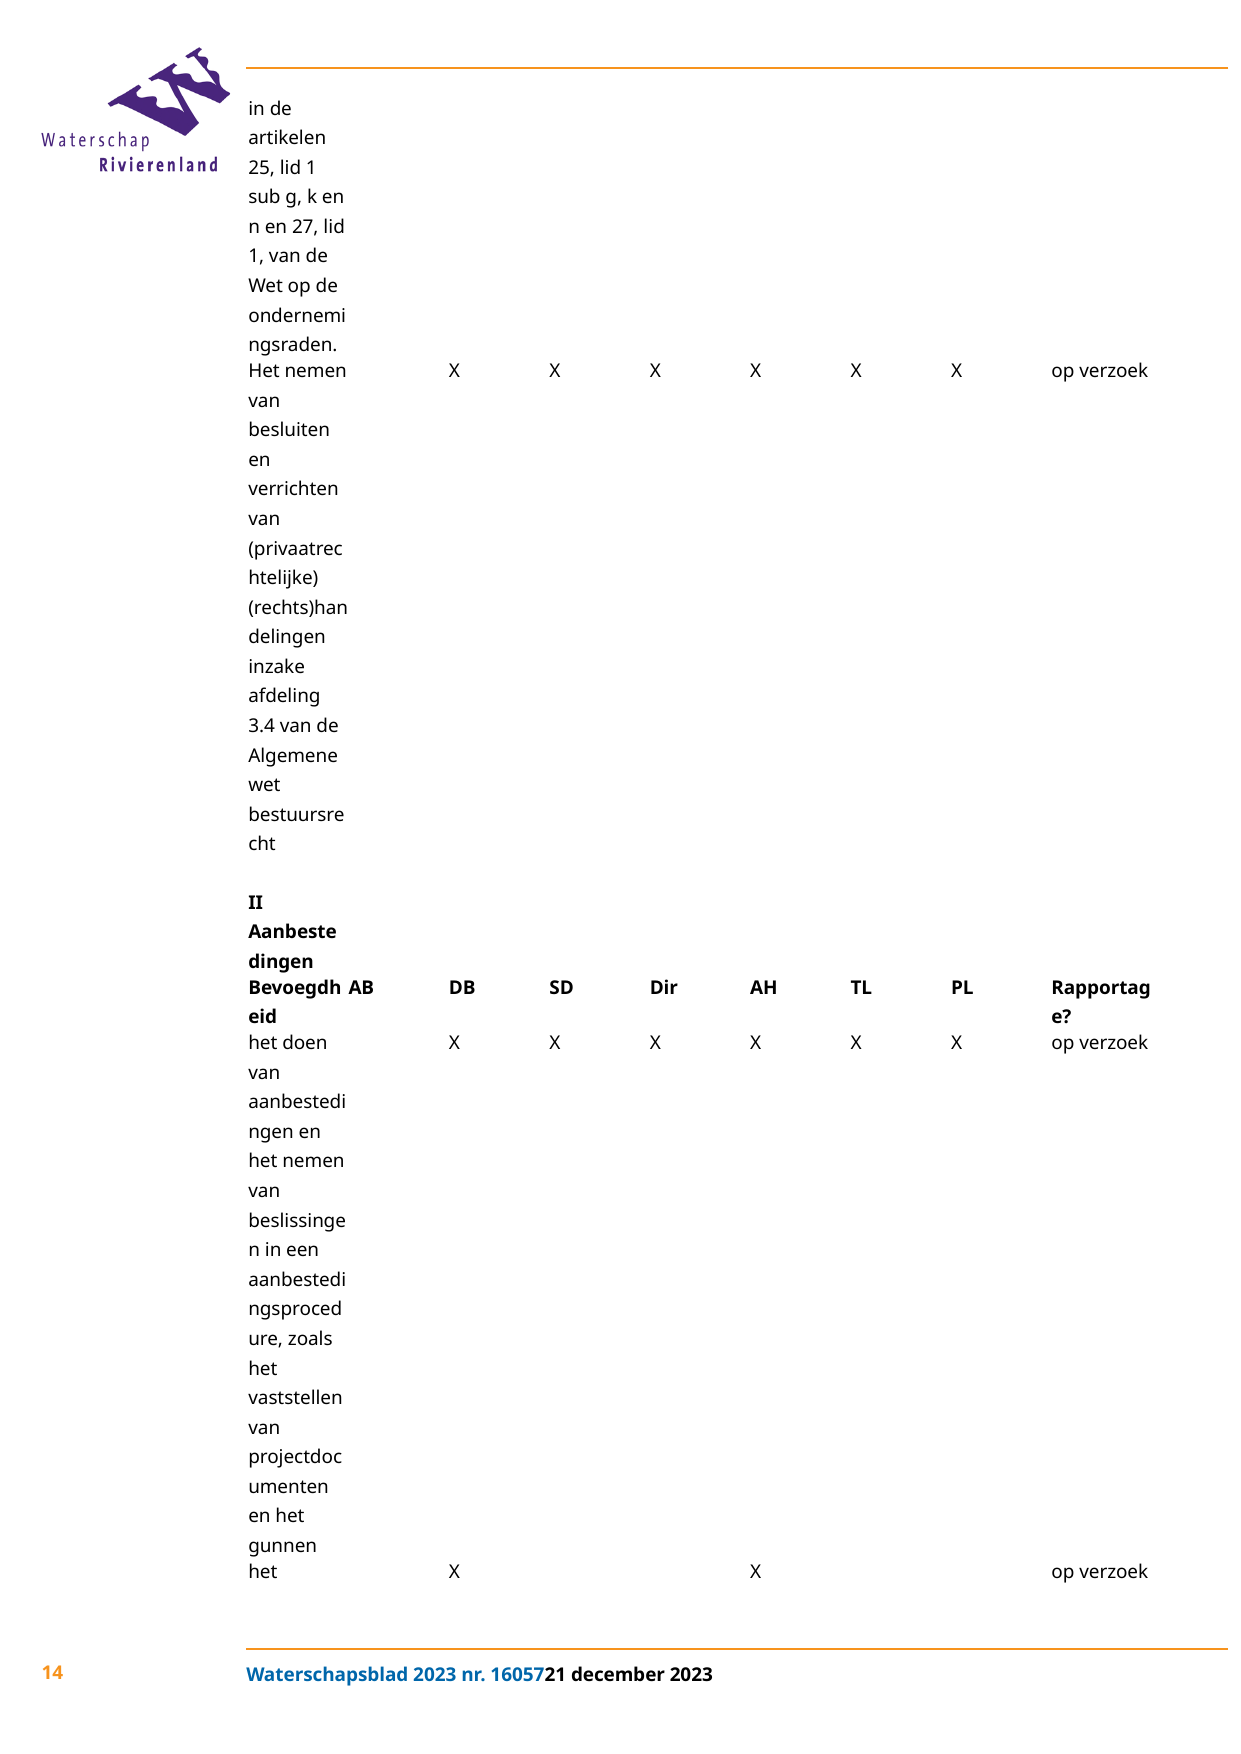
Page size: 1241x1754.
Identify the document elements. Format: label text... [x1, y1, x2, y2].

table_cell Het nemen van besluiten en verrichten van (privaatrechtelijke) (rechts)handelingen inzake afdeling 3.4 van de Algemene wet bestuursrecht [248, 357, 348, 856]
table_cell SD [549, 974, 649, 1029]
table_cell X [549, 357, 649, 856]
table_header [750, 889, 850, 974]
table_cell [348, 95, 449, 357]
table_header [348, 889, 449, 974]
table_cell AB [348, 974, 449, 1029]
table_cell TL [850, 974, 951, 1029]
table_cell [850, 1558, 951, 1584]
table_cell [549, 1558, 649, 1584]
table_cell [549, 95, 649, 357]
table_cell [348, 1029, 449, 1558]
table_cell X [449, 1029, 549, 1558]
table_cell [951, 1558, 1051, 1584]
table_cell X [850, 357, 951, 856]
table_cell [348, 1558, 449, 1584]
table_header [549, 889, 649, 974]
table_cell X [850, 1029, 951, 1558]
table_cell [951, 95, 1051, 357]
table_cell Rapportage? [1051, 974, 1152, 1029]
table_cell [650, 1558, 750, 1584]
table_header II Aanbestedingen [248, 889, 348, 974]
table_cell X [750, 1029, 850, 1558]
table_cell X [449, 1558, 549, 1584]
table_header [449, 889, 549, 974]
table_cell AH [750, 974, 850, 1029]
table_cell [1051, 95, 1152, 357]
table_cell Bevoegdheid [248, 974, 348, 1029]
table_cell X [549, 1029, 649, 1558]
table_cell [850, 95, 951, 357]
table_cell op verzoek [1051, 1029, 1152, 1558]
table_cell X [750, 1558, 850, 1584]
picture [41, 47, 231, 172]
table_cell X [650, 1029, 750, 1558]
table_cell PL [951, 974, 1051, 1029]
table_cell het doen van aanbestedingen en het nemen van beslissingen in een aanbestedingsprocedure, zoals het vaststellen van projectdocumenten en het gunnen [248, 1029, 348, 1558]
table_cell op verzoek [1051, 357, 1152, 856]
table_cell [449, 95, 549, 357]
table_cell X [449, 357, 549, 856]
table_cell op verzoek [1051, 1558, 1152, 1584]
table_cell X [650, 357, 750, 856]
table_cell DB [449, 974, 549, 1029]
table_cell [348, 357, 449, 856]
table_header [850, 889, 951, 974]
table_cell X [951, 1029, 1051, 1558]
table_header [650, 889, 750, 974]
table_header [951, 889, 1051, 974]
table_cell [650, 95, 750, 357]
table_cell in de artikelen 25, lid 1 sub g, k en n en 27, lid 1, van de Wet op de ondernemingsraden. [248, 95, 348, 357]
table_cell het [248, 1558, 348, 1584]
table_cell X [750, 357, 850, 856]
table_cell Dir [650, 974, 750, 1029]
table_header [1051, 889, 1152, 974]
table_cell [750, 95, 850, 357]
table_cell X [951, 357, 1051, 856]
